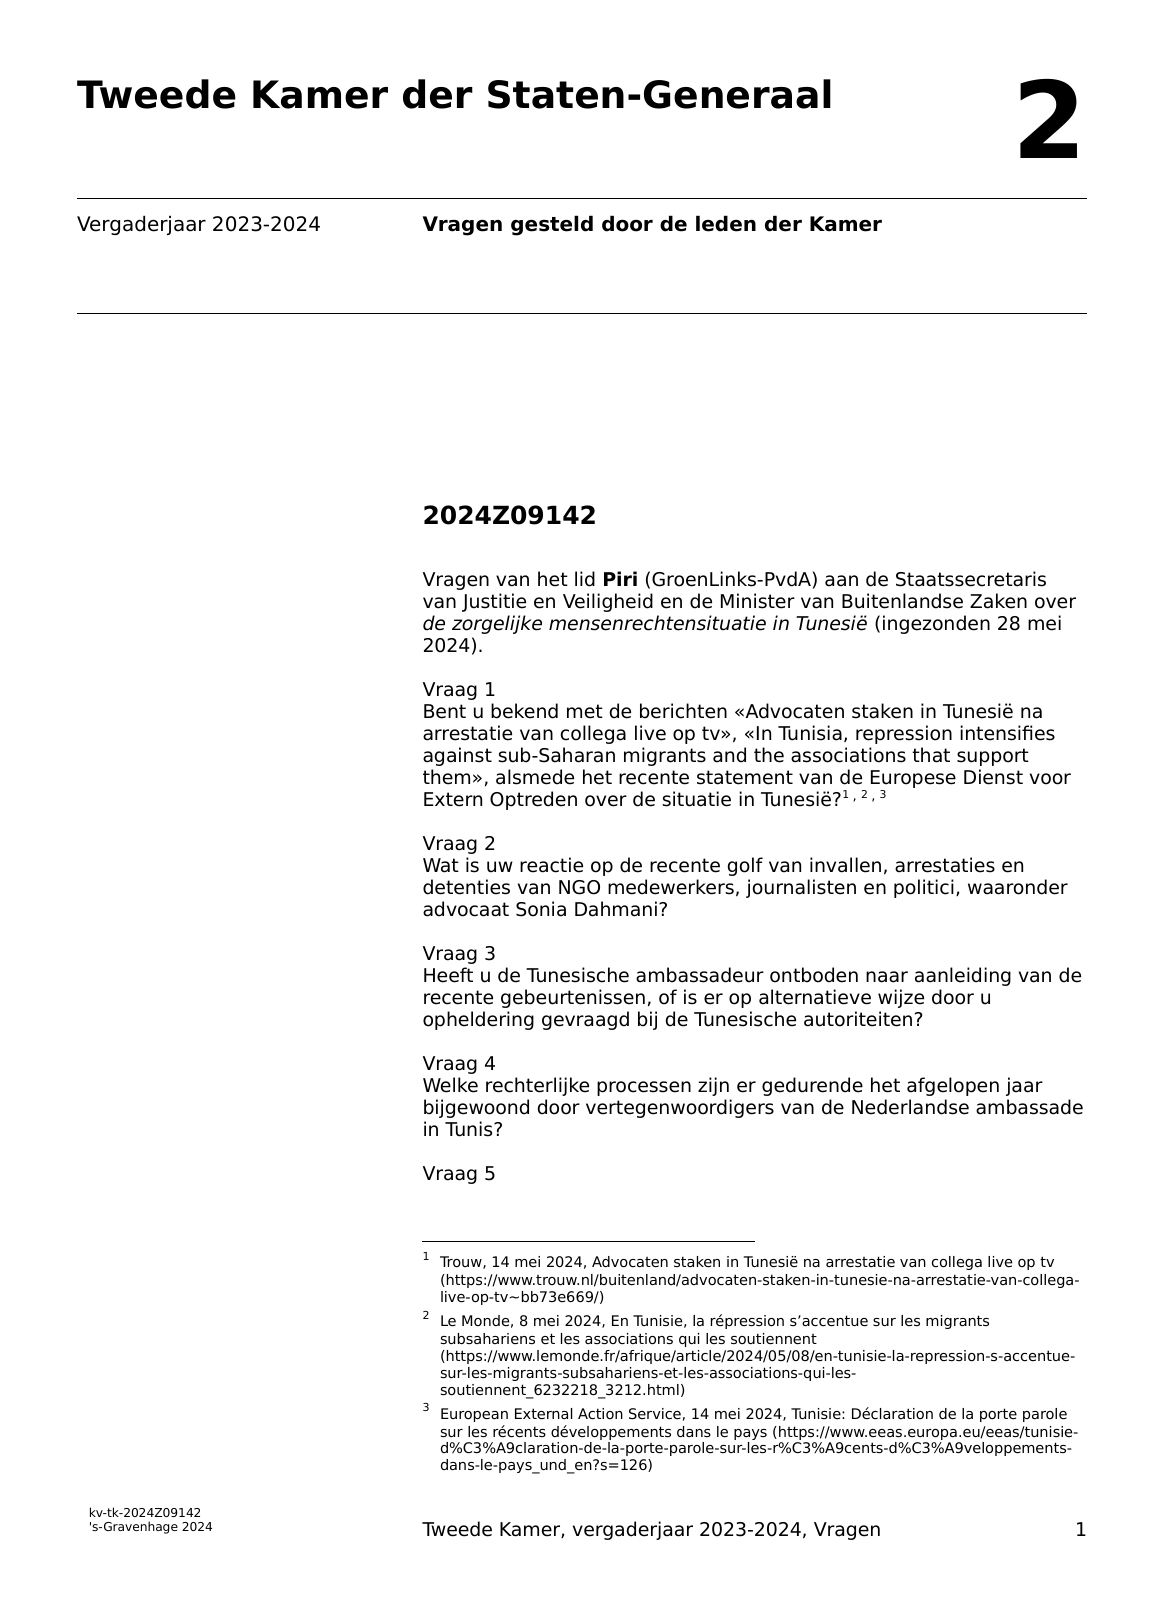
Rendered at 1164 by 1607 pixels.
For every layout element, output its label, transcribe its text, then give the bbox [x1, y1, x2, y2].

text kv-tk-2024Z09142 [88, 1506, 323, 1520]
table_header Tweede Kamer der Staten-Generaal [77, 59, 886, 198]
text Welke rechterlijke processen zijn er gedurende het afgelopen jaar bijgewoond door vertegenwoordigers van de Nederlandse ambassade in Tunis? [422, 1075, 1087, 1141]
text 2024Z09142 [422, 501, 1087, 531]
text Trouw, 14 mei 2024, Advocaten staken in Tunesië na arrestatie van collega live op tv (https://www.trouw.nl/buitenland/advocaten-staken-in-tunesie-na-arrestatie-van-collega-live-op-tv~bb73e669/) [422, 1250, 1087, 1306]
text Vragen van het lid Piri (GroenLinks-PvdA) aan de Staatssecretaris van Justitie en Veiligheid en de Minister van Buitenlandse Zaken over de zorgelijke mensenrechtensituatie in Tunesië (ingezonden 28 mei 2024). [422, 569, 1087, 657]
text Vraag 4 [422, 1053, 1087, 1075]
text Vraag 3 [422, 943, 1087, 965]
text Vraag 5 [422, 1163, 1087, 1185]
table_cell Vragen gesteld door de leden der Kamer [422, 199, 1087, 313]
table_cell Vergaderjaar 2023-2024 [77, 199, 422, 313]
text Wat is uw reactie op de recente golf van invallen, arrestaties en detenties van NGO medewerkers, journalisten en politici, waaronder advocaat Sonia Dahmani? [422, 855, 1087, 921]
text Vraag 1 [422, 679, 1087, 701]
text European External Action Service, 14 mei 2024, Tunisie: Déclaration de la porte parole sur les récents développements dans le pays (https://www.eeas.europa.eu/eeas/tunisie-d%C3%A9claration-de-la-porte-parole-sur-les-r%C3%A9cents-d%C3%A9veloppements-dans-le-pays_und_en?s=126) [422, 1402, 1087, 1474]
text Bent u bekend met de berichten «Advocaten staken in Tunesië na arrestatie van collega live op tv», «In Tunisia, repression intensifies against sub-Saharan migrants and the associations that support them», alsmede het recente statement van de Europese Dienst voor Extern Optreden over de situatie in Tunesië?, , [422, 701, 1087, 811]
text Le Monde, 8 mei 2024, En Tunisie, la répression s’accentue sur les migrants subsahariens et les associations qui les soutiennent (https://www.lemonde.fr/afrique/article/2024/05/08/en-tunisie-la-repression-s-accentue-sur-les-migrants-subsahariens-et-les-associations-qui-les-soutiennent_6232218_3212.html) [422, 1309, 1087, 1399]
text Heeft u de Tunesische ambassadeur ontboden naar aanleiding van de recente gebeurtenissen, of is er op alternatieve wijze door u opheldering gevraagd bij de Tunesische autoriteiten? [422, 965, 1087, 1031]
text 's-Gravenhage 2024 [88, 1520, 323, 1534]
table_header 2 [886, 59, 1087, 198]
text Vraag 2 [422, 833, 1087, 855]
